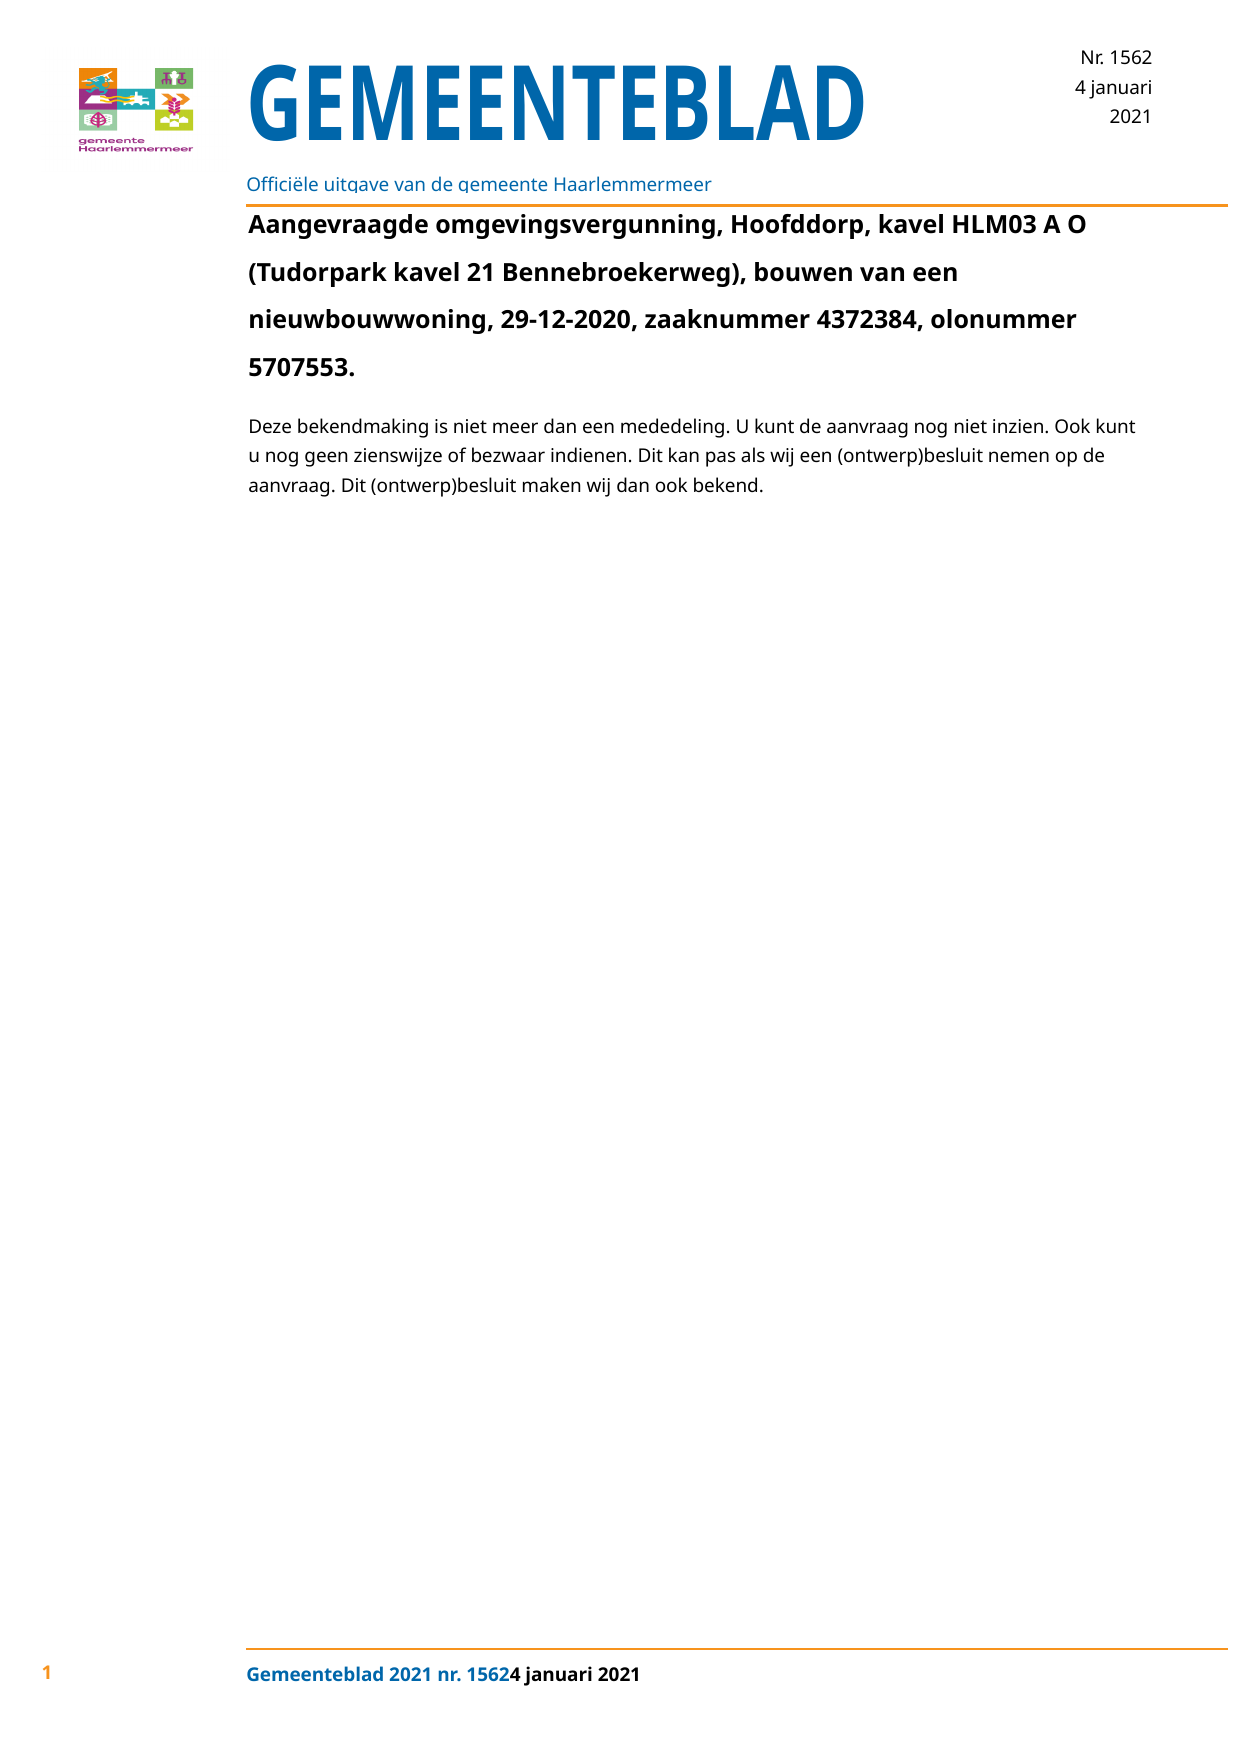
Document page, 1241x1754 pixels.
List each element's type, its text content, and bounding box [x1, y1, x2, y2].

picture [41, 47, 231, 172]
text Deze bekendmaking is niet meer dan een mededeling. U kunt de aanvraag nog niet inzien. Ook kunt u nog geen zienswijze of bezwaar indienen. Dit kan pas als wij een (ontwerp)besluit nemen op de aanvraag. Dit (ontwerp)besluit maken wij dan ook bekend. [248, 413, 1152, 498]
text Aangevraagde omgevingsvergunning, Hoofddorp, kavel HLM03 A O (Tudorpark kavel 21 Bennebroekerweg), bouwen van een nieuwbouwwoning, 29-12-2020, zaaknummer 4372384, olonummer 5707553. [248, 207, 1152, 384]
